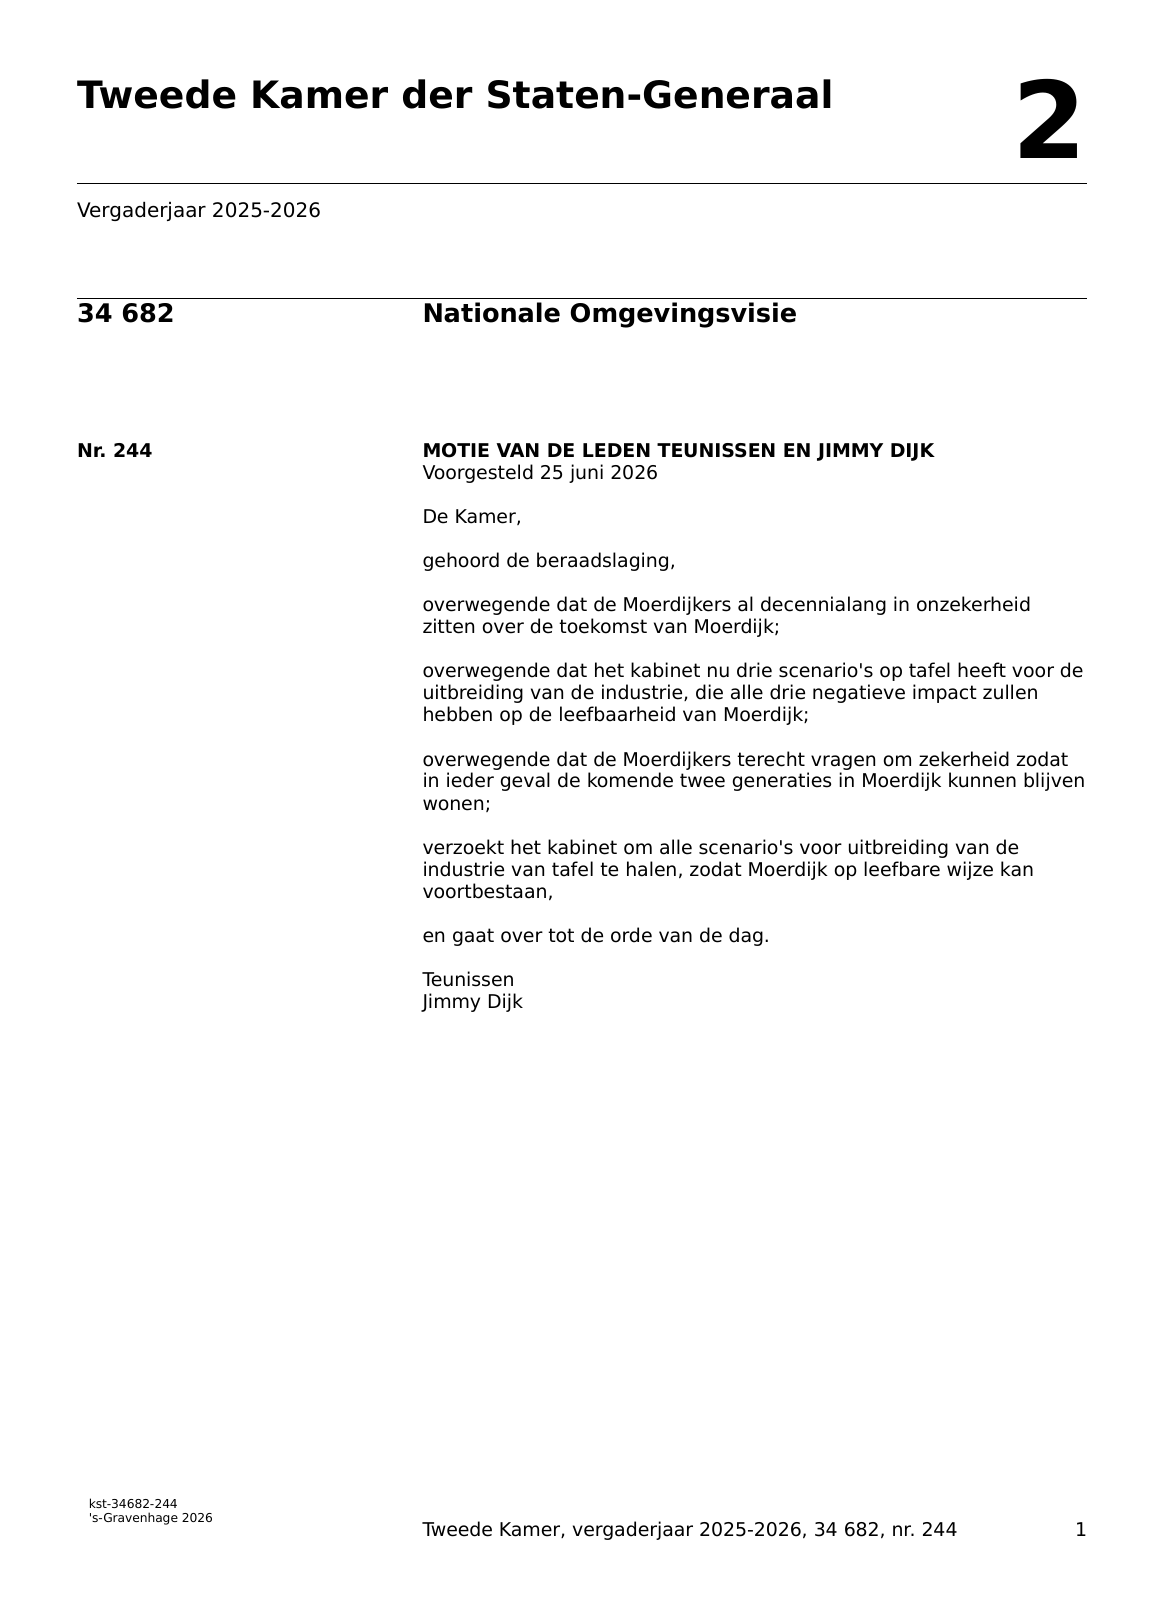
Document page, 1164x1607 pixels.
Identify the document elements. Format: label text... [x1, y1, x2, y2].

text kst-34682-244 [88, 1497, 323, 1511]
subtitle 34 682 Nationale Omgevingsvisie [77, 299, 1087, 329]
table_header 2 [886, 59, 1087, 183]
table_header Tweede Kamer der Staten-Generaal [77, 59, 886, 183]
text 's-Gravenhage 2026 [88, 1511, 323, 1525]
text verzoekt het kabinet om alle scenario's voor uitbreiding van de industrie van tafel te halen, zodat Moerdijk op leefbare wijze kan voortbestaan, [422, 837, 1087, 902]
text Teunissen [422, 969, 1087, 991]
text overwegende dat het kabinet nu drie scenario's op tafel heeft voor de uitbreiding van de industrie, die alle drie negatieve impact zullen hebben op de leefbaarheid van Moerdijk; [422, 660, 1087, 726]
text overwegende dat de Moerdijkers terecht vragen om zekerheid zodat in ieder geval de komende twee generaties in Moerdijk kunnen blijven wonen; [422, 748, 1087, 814]
subtitle Nr. 244 MOTIE VAN DE LEDEN TEUNISSEN EN JIMMY DIJK [77, 440, 1087, 462]
text overwegende dat de Moerdijkers al decennialang in onzekerheid zitten over de toekomst van Moerdijk; [422, 594, 1087, 638]
table_cell Vergaderjaar 2025-2026 [77, 184, 1087, 298]
text Voorgesteld 25 juni 2026 [422, 462, 1087, 484]
text De Kamer, [422, 506, 1087, 528]
text Jimmy Dijk [422, 991, 1087, 1013]
text en gaat over tot de orde van de dag. [422, 925, 1087, 947]
text gehoord de beraadslaging, [422, 550, 1087, 572]
